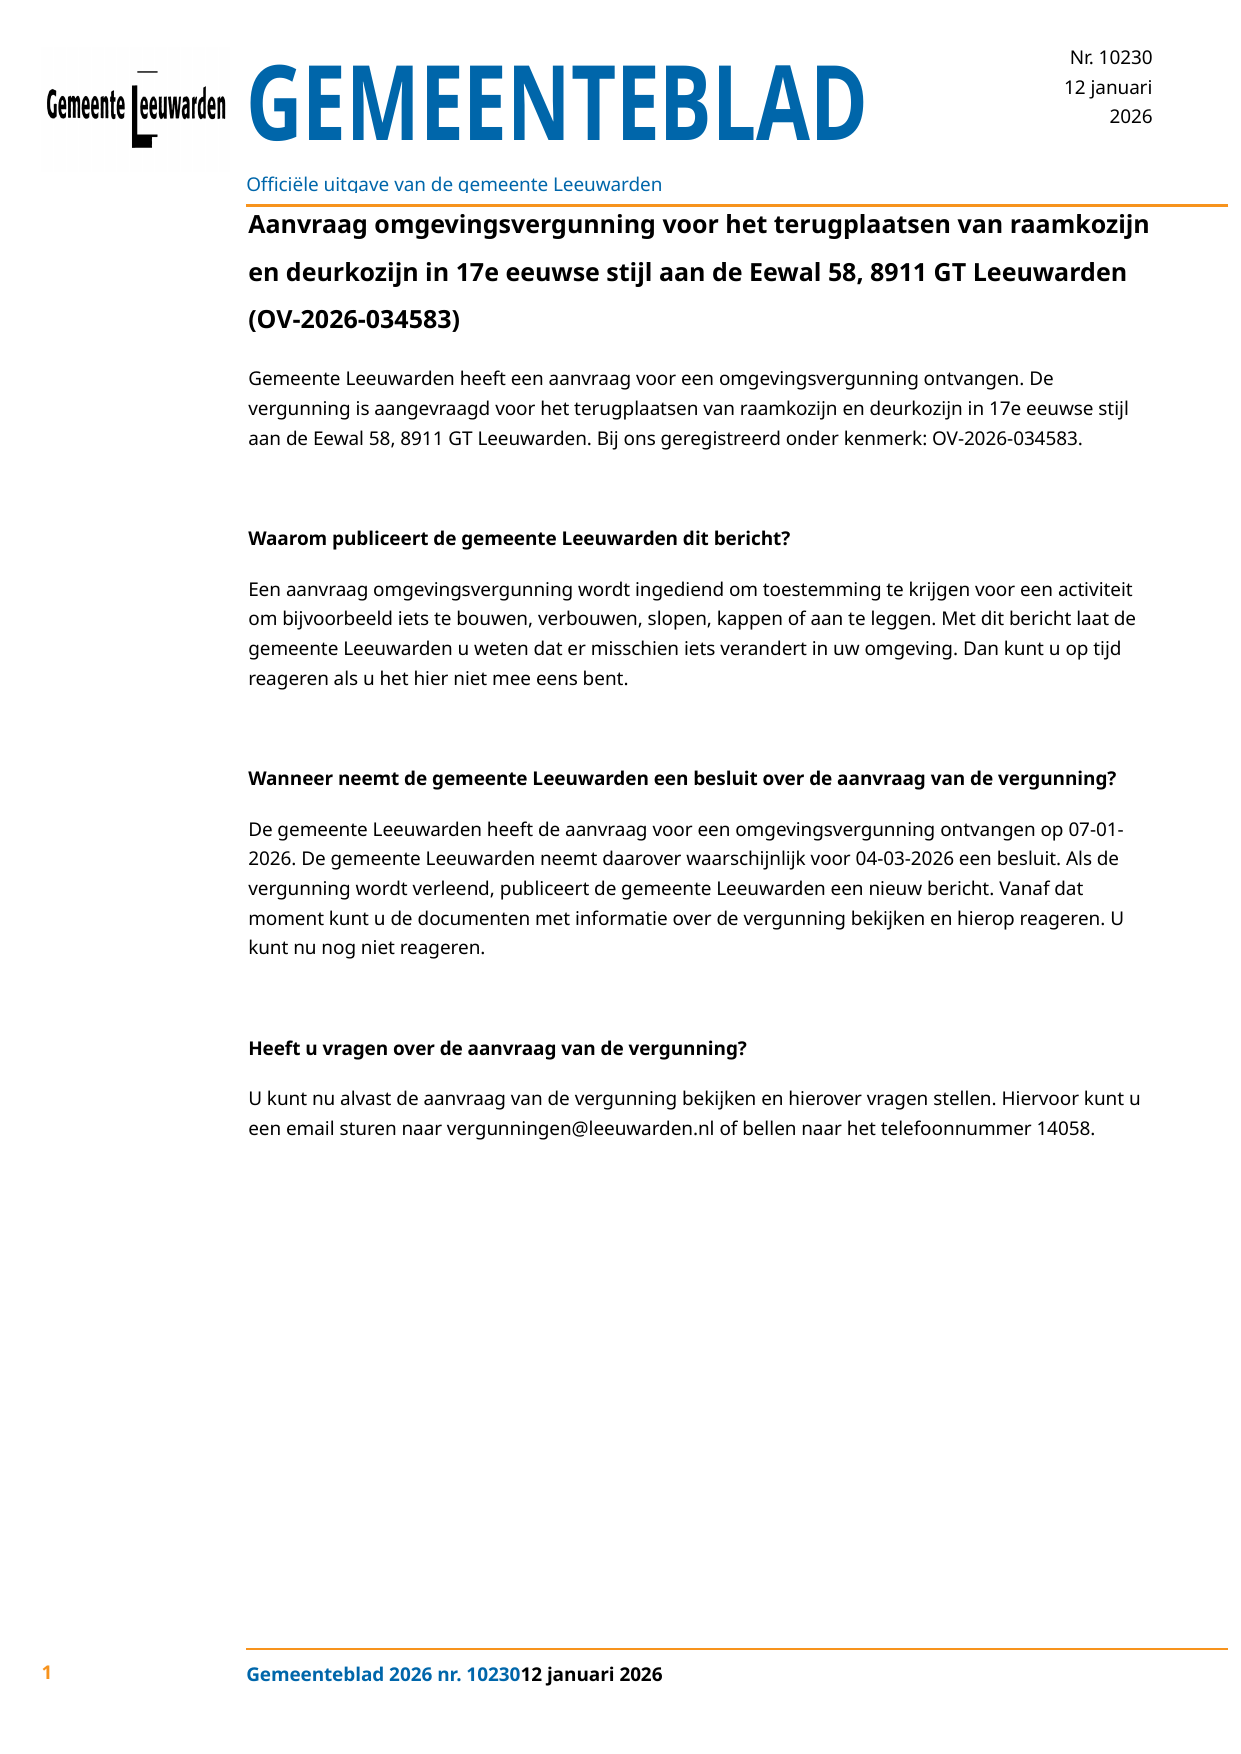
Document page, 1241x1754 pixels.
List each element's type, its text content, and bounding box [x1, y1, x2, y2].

text U kunt nu alvast de aanvraag van de vergunning bekijken en hierover vragen stellen. Hiervoor kunt u een email sturen naar vergunningen@leeuwarden.nl of bellen naar het telefoonnummer 14058. [248, 1086, 1152, 1141]
text De gemeente Leeuwarden heeft de aanvraag voor een omgevingsvergunning ontvangen op 07-01-2026. De gemeente Leeuwarden neemt daarover waarschijnlijk voor 04-03-2026 een besluit. Als de vergunning wordt verleend, publiceert de gemeente Leeuwarden een nieuw bericht. Vanaf dat moment kunt u de documenten met informatie over de vergunning bekijken en hierop reageren. U kunt nu nog niet reageren. [248, 816, 1152, 960]
picture [41, 47, 231, 172]
text Aanvraag omgevingsvergunning voor het terugplaatsen van raamkozijn en deurkozijn in 17e eeuwse stijl aan de Eewal 58, 8911 GT Leeuwarden (OV-2026-034583) [248, 207, 1152, 336]
text Heeft u vragen over de aanvraag van de vergunning? [248, 1035, 1152, 1061]
text Waarom publiceert de gemeente Leeuwarden dit bericht? [248, 526, 1152, 551]
text Wanneer neemt de gemeente Leeuwarden een besluit over de aanvraag van de vergunning? [248, 766, 1152, 791]
text Gemeente Leeuwarden heeft een aanvraag voor een omgevingsvergunning ontvangen. De vergunning is aangevraagd voor het terugplaatsen van raamkozijn en deurkozijn in 17e eeuwse stijl aan de Eewal 58, 8911 GT Leeuwarden. Bij ons geregistreerd onder kenmerk: OV-2026-034583. [248, 366, 1152, 450]
text Een aanvraag omgevingsvergunning wordt ingediend om toestemming te krijgen voor een activiteit om bijvoorbeeld iets te bouwen, verbouwen, slopen, kappen of aan te leggen. Met dit bericht laat de gemeente Leeuwarden u weten dat er misschien iets verandert in uw omgeving. Dan kunt u op tijd reageren als u het hier niet mee eens bent. [248, 576, 1152, 690]
